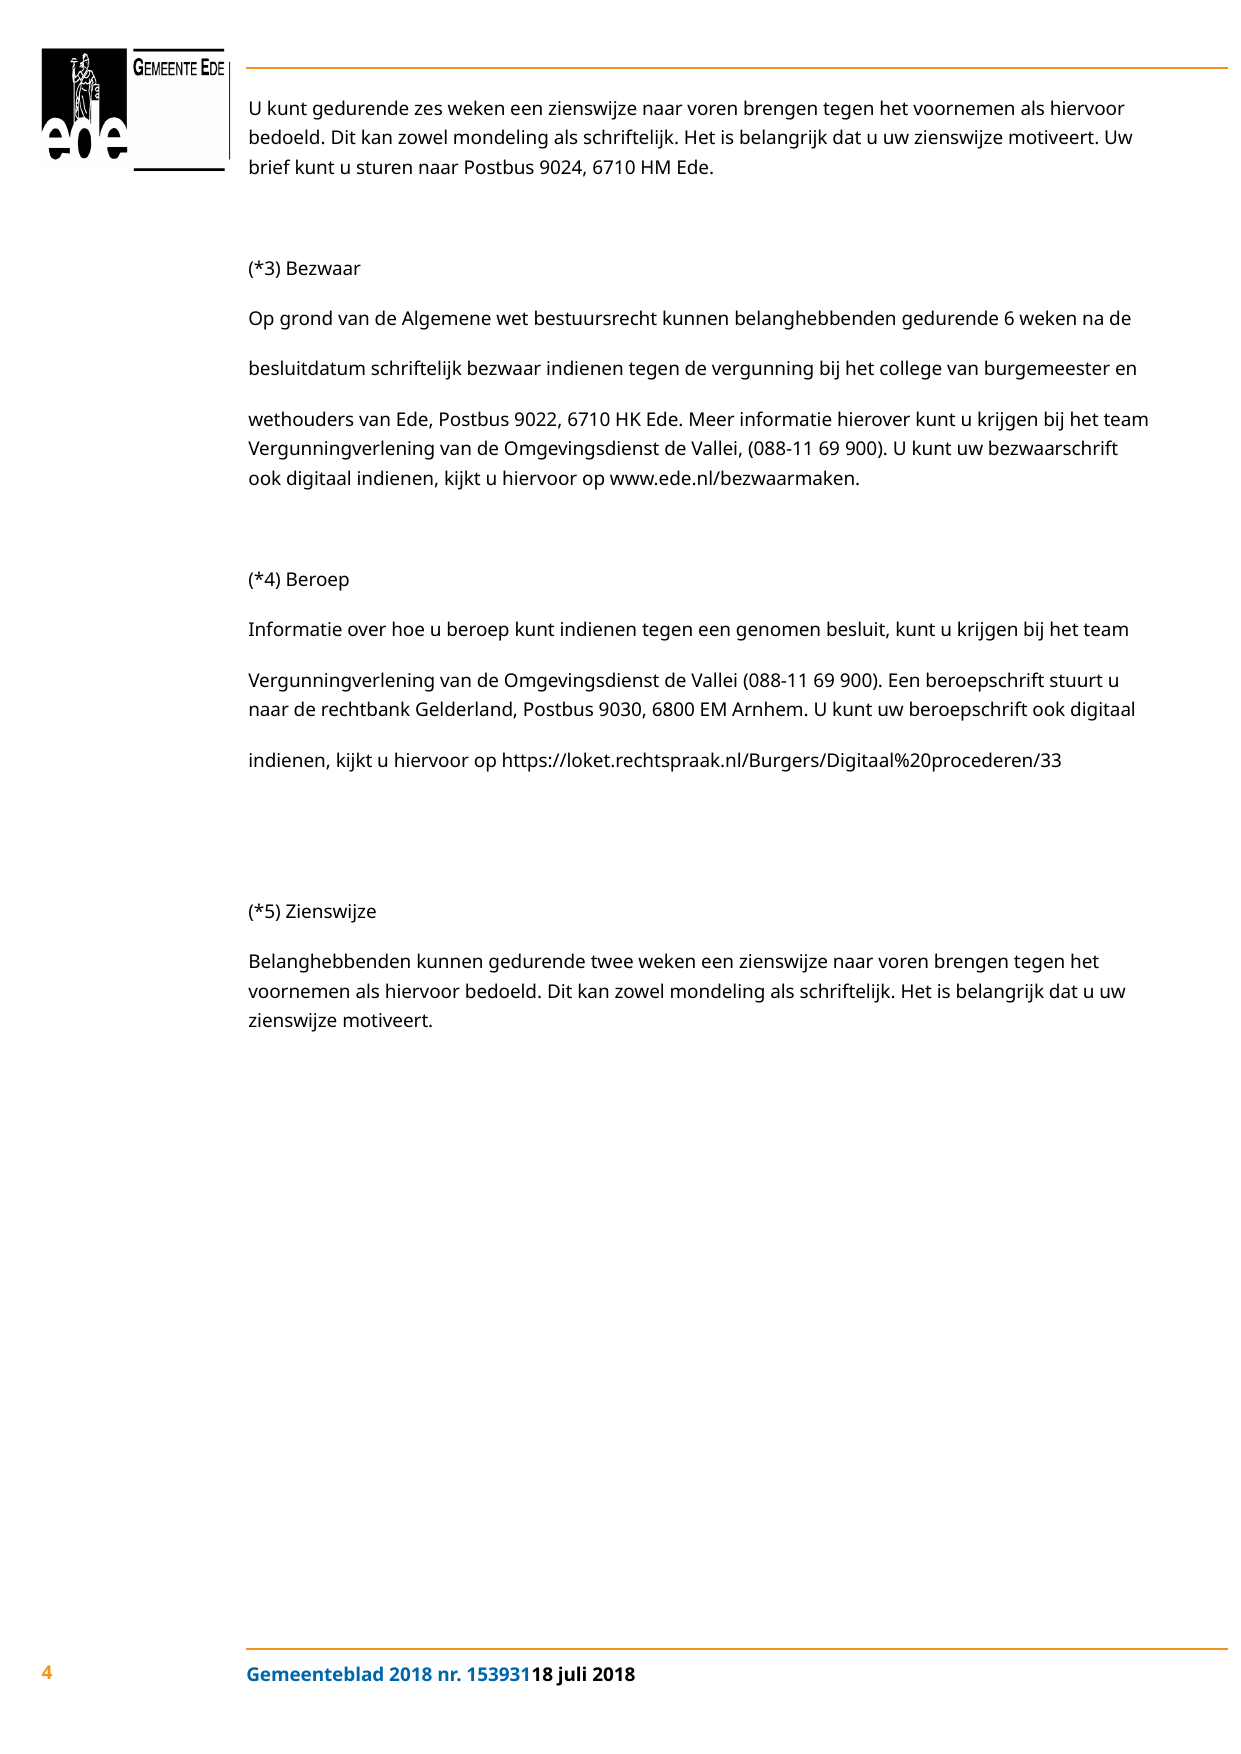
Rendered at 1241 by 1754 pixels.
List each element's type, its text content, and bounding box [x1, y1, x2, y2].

text (*4) Beroep [248, 566, 1152, 592]
text Belanghebbenden kunnen gedurende twee weken een zienswijze naar voren brengen tegen het voornemen als hiervoor bedoeld. Dit kan zowel mondeling als schriftelijk. Het is belangrijk dat u uw zienswijze motiveert. [248, 948, 1152, 1033]
text wethouders van Ede, Postbus 9022, 6710 HK Ede. Meer informatie hierover kunt u krijgen bij het team Vergunningverlening van de Omgevingsdienst de Vallei, (088-11 69 900). U kunt uw bezwaarschrift ook digitaal indienen, kijkt u hiervoor op www.ede.nl/bezwaarmaken. [248, 406, 1152, 491]
text indienen, kijkt u hiervoor op https://loket.rechtspraak.nl/Burgers/Digitaal%20procederen/33 [248, 747, 1152, 773]
text Informatie over hoe u beroep kunt indienen tegen een genomen besluit, kunt u krijgen bij het team [248, 616, 1152, 642]
text Op grond van de Algemene wet bestuursrecht kunnen belanghebbenden gedurende 6 weken na de [248, 305, 1152, 331]
text U kunt gedurende zes weken een zienswijze naar voren brengen tegen het voornemen als hiervoor bedoeld. Dit kan zowel mondeling als schriftelijk. Het is belangrijk dat u uw zienswijze motiveert. Uw brief kunt u sturen naar Postbus 9024, 6710 HM Ede. [248, 95, 1152, 180]
text besluitdatum schriftelijk bezwaar indienen tegen de vergunning bij het college van burgemeester en [248, 356, 1152, 381]
text Vergunningverlening van de Omgevingsdienst de Vallei (088-11 69 900). Een beroepschrift stuurt u naar de rechtbank Gelderland, Postbus 9030, 6800 EM Arnhem. U kunt uw beroepschrift ook digitaal [248, 667, 1152, 722]
text (*3) Bezwaar [248, 255, 1152, 281]
text (*5) Zienswijze [248, 898, 1152, 924]
picture [41, 47, 231, 172]
